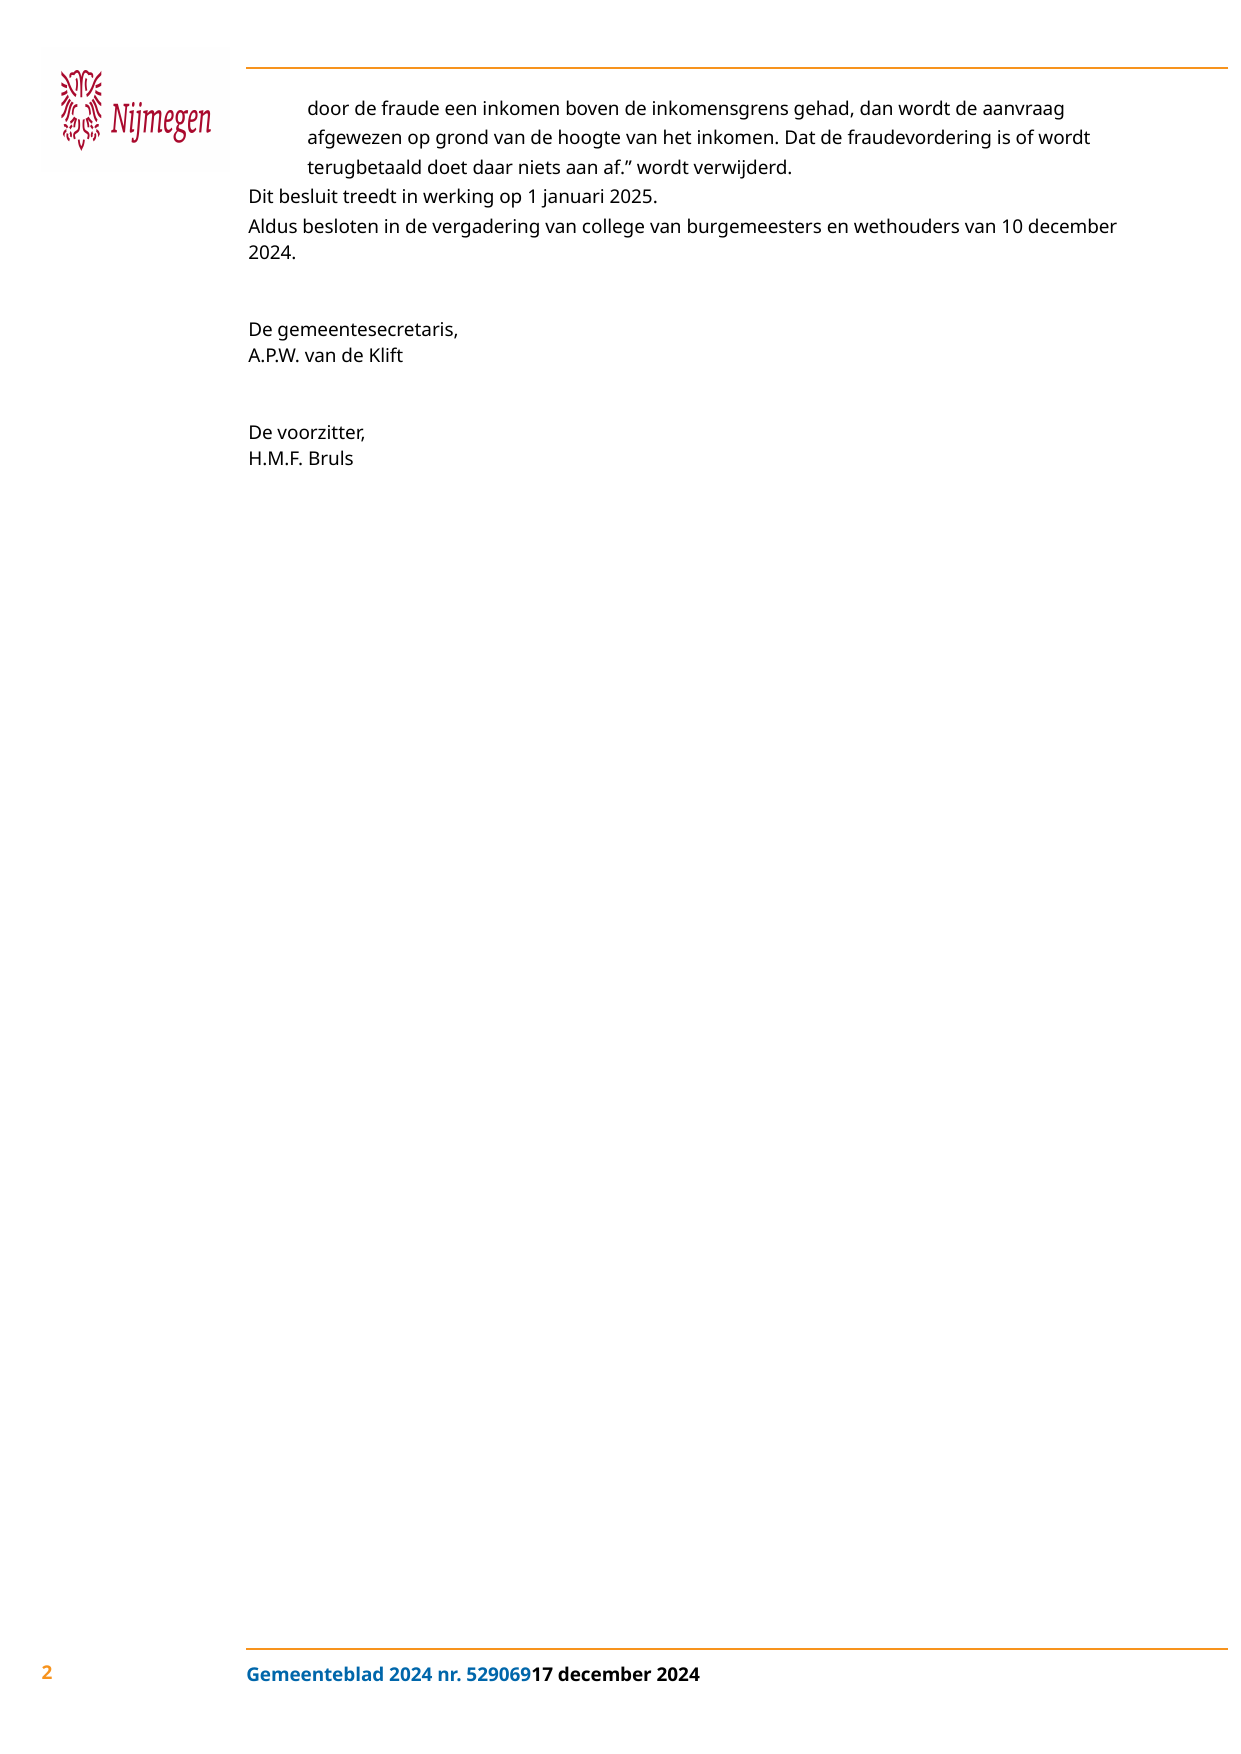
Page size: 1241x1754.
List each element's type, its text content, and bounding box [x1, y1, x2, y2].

text Aldus besloten in de vergadering van college van burgemeesters en wethouders van 10 december 2024. [248, 213, 1152, 264]
picture [41, 47, 231, 172]
text H.M.F. Bruls [248, 445, 1152, 470]
text De voorzitter, [248, 419, 1152, 445]
text De gemeentesecretaris, [248, 316, 1152, 342]
text Dit besluit treedt in werking op 1 januari 2025. [248, 183, 1152, 209]
list door de fraude een inkomen boven de inkomensgrens gehad, dan wordt de aanvraag afgewezen op grond van de hoogte van het inkomen. Dat de fraudevordering is of wordt terugbetaald doet daar niets aan af.” wordt verwijderd. [248, 95, 1152, 180]
text A.P.W. van de Klift [248, 342, 1152, 367]
